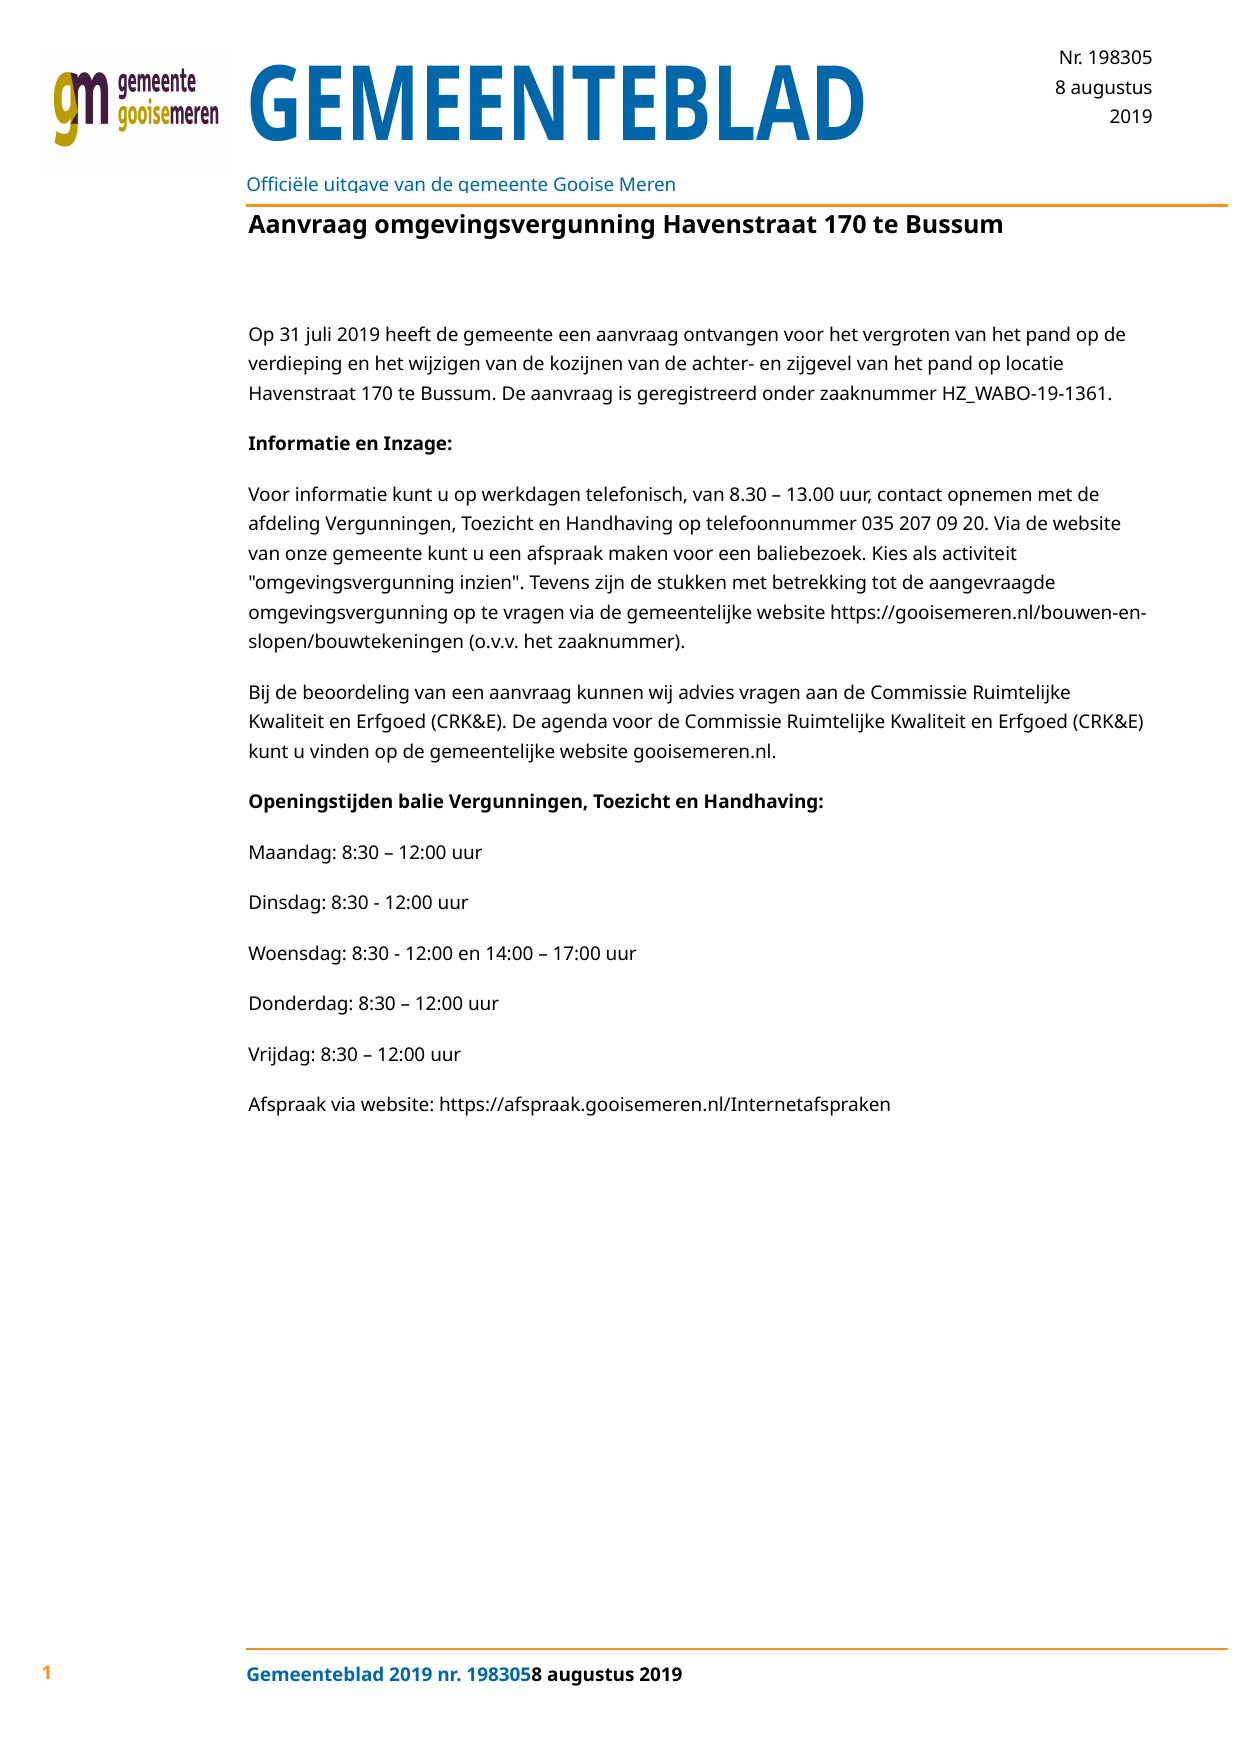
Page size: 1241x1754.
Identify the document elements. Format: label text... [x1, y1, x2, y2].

text Afspraak via website: https://afspraak.gooisemeren.nl/Internetafspraken [248, 1091, 1152, 1117]
text Woensdag: 8:30 - 12:00 en 14:00 – 17:00 uur [248, 940, 1152, 966]
text Vrijdag: 8:30 – 12:00 uur [248, 1041, 1152, 1066]
text Bij de beoordeling van een aanvraag kunnen wij advies vragen aan de Commissie Ruimtelijke Kwaliteit en Erfgoed (CRK&E). De agenda voor de Commissie Ruimtelijke Kwaliteit en Erfgoed (CRK&E) kunt u vinden op de gemeentelijke website gooisemeren.nl. [248, 679, 1152, 764]
text Dinsdag: 8:30 - 12:00 uur [248, 889, 1152, 915]
text Op 31 juli 2019 heeft de gemeente een aanvraag ontvangen voor het vergroten van het pand op de verdieping en het wijzigen van de kozijnen van de achter- en zijgevel van het pand op locatie Havenstraat 170 te Bussum. De aanvraag is geregistreerd onder zaaknummer HZ_WABO-19-1361. [248, 321, 1152, 406]
text Donderdag: 8:30 – 12:00 uur [248, 990, 1152, 1016]
text Maandag: 8:30 – 12:00 uur [248, 839, 1152, 865]
text Openingstijden balie Vergunningen, Toezicht en Handhaving: [248, 789, 1152, 814]
picture [41, 47, 231, 172]
text Aanvraag omgevingsvergunning Havenstraat 170 te Bussum [248, 207, 1152, 241]
text Informatie en Inzage: [248, 430, 1152, 456]
text Voor informatie kunt u op werkdagen telefonisch, van 8.30 – 13.00 uur, contact opnemen met de afdeling Vergunningen, Toezicht en Handhaving op telefoonnummer 035 207 09 20. Via de website van onze gemeente kunt u een afspraak maken voor een baliebezoek. Kies als activiteit "omgevingsvergunning inzien". Tevens zijn de stukken met betrekking tot de aangevraagde omgevingsvergunning op te vragen via de gemeentelijke website https://gooisemeren.nl/bouwen-en-slopen/bouwtekeningen (o.v.v. het zaaknummer). [248, 481, 1152, 654]
